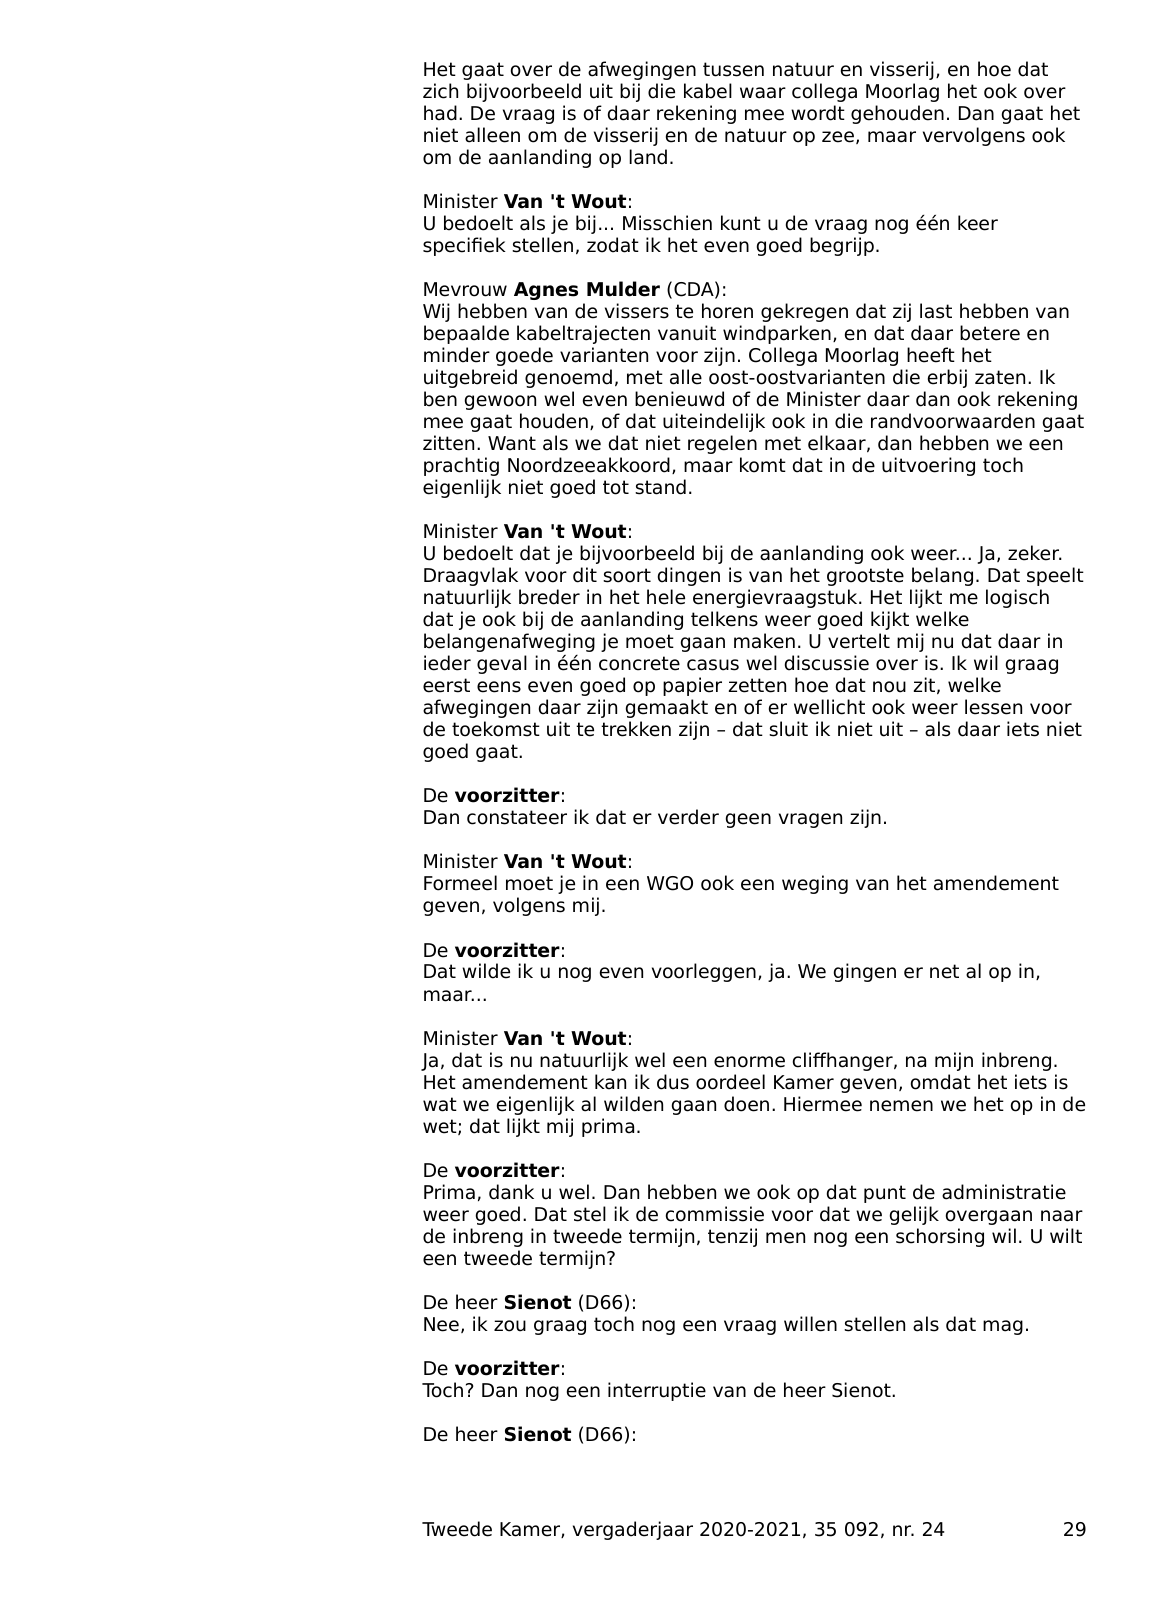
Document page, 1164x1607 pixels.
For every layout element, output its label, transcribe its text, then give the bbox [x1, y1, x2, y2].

text Nee, ik zou graag toch nog een vraag willen stellen als dat mag. [422, 1314, 1087, 1336]
text U bedoelt dat je bijvoorbeeld bij de aanlanding ook weer... Ja, zeker. Draagvlak voor dit soort dingen is van het grootste belang. Dat speelt natuurlijk breder in het hele energievraagstuk. Het lijkt me logisch dat je ook bij de aanlanding telkens weer goed kijkt welke belangenafweging je moet gaan maken. U vertelt mij nu dat daar in ieder geval in één concrete casus wel discussie over is. Ik wil graag eerst eens even goed op papier zetten hoe dat nou zit, welke afwegingen daar zijn gemaakt en of er wellicht ook weer lessen voor de toekomst uit te trekken zijn – dat sluit ik niet uit – als daar iets niet goed gaat. [422, 543, 1087, 763]
text De heer Sienot (D66): [422, 1292, 1087, 1314]
text Wij hebben van de vissers te horen gekregen dat zij last hebben van bepaalde kabeltrajecten vanuit windparken, en dat daar betere en minder goede varianten voor zijn. Collega Moorlag heeft het uitgebreid genoemd, met alle oost-oostvarianten die erbij zaten. Ik ben gewoon wel even benieuwd of de Minister daar dan ook rekening mee gaat houden, of dat uiteindelijk ook in die randvoorwaarden gaat zitten. Want als we dat niet regelen met elkaar, dan hebben we een prachtig Noordzeeakkoord, maar komt dat in de uitvoering toch eigenlijk niet goed tot stand. [422, 301, 1087, 499]
text Prima, dank u wel. Dan hebben we ook op dat punt de administratie weer goed. Dat stel ik de commissie voor dat we gelijk overgaan naar de inbreng in tweede termijn, tenzij men nog een schorsing wil. U wilt een tweede termijn? [422, 1182, 1087, 1269]
text De voorzitter: [422, 785, 1087, 807]
text Ja, dat is nu natuurlijk wel een enorme cliffhanger, na mijn inbreng. Het amendement kan ik dus oordeel Kamer geven, omdat het iets is wat we eigenlijk al wilden gaan doen. Hiermee nemen we het op in de wet; dat lijkt mij prima. [422, 1049, 1087, 1137]
text De heer Sienot (D66): [422, 1424, 1087, 1446]
text Toch? Dan nog een interruptie van de heer Sienot. [422, 1380, 1087, 1402]
text Het gaat over de afwegingen tussen natuur en visserij, en hoe dat zich bijvoorbeeld uit bij die kabel waar collega Moorlag het ook over had. De vraag is of daar rekening mee wordt gehouden. Dan gaat het niet alleen om de visserij en de natuur op zee, maar vervolgens ook om de aanlanding op land. [422, 59, 1087, 169]
text Formeel moet je in een WGO ook een weging van het amendement geven, volgens mij. [422, 873, 1087, 917]
text De voorzitter: [422, 1160, 1087, 1182]
text U bedoelt als je bij... Misschien kunt u de vraag nog één keer specifiek stellen, zodat ik het even goed begrijp. [422, 213, 1087, 257]
text Dat wilde ik u nog even voorleggen, ja. We gingen er net al op in, maar... [422, 961, 1087, 1005]
text Minister Van 't Wout: [422, 521, 1087, 543]
text Minister Van 't Wout: [422, 1028, 1087, 1049]
text De voorzitter: [422, 939, 1087, 961]
text Dan constateer ik dat er verder geen vragen zijn. [422, 807, 1087, 829]
text Minister Van 't Wout: [422, 851, 1087, 873]
text Mevrouw Agnes Mulder (CDA): [422, 279, 1087, 301]
text Minister Van 't Wout: [422, 191, 1087, 213]
text De voorzitter: [422, 1358, 1087, 1380]
